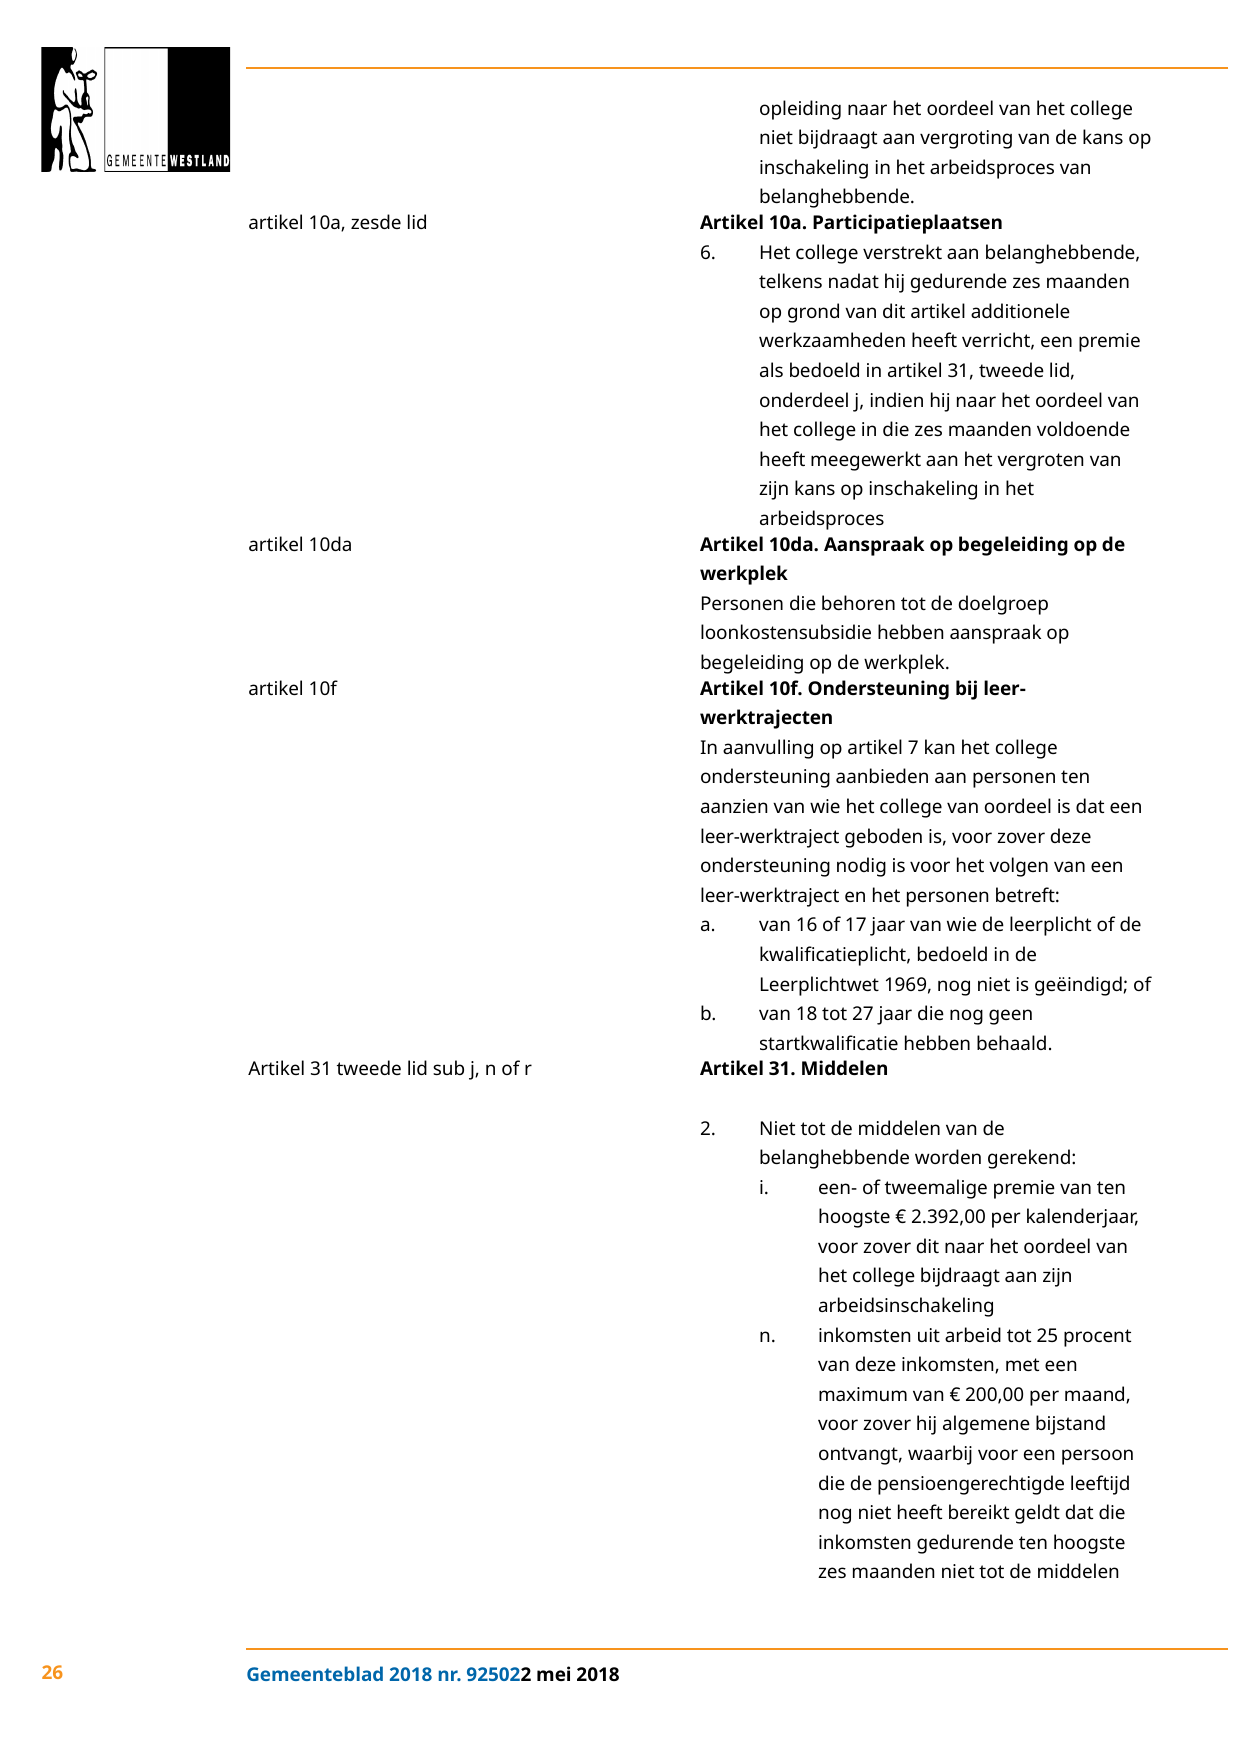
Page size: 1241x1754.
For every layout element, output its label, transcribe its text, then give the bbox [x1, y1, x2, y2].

table_cell opleiding naar het oordeel van het college niet bijdraagt aan vergroting van de kans op inschakeling in het arbeidsproces van belanghebbende. [700, 95, 1152, 209]
picture [41, 47, 231, 172]
table_cell Artikel 10a. Participatieplaatsen Het college verstrekt aan belanghebbende, telkens nadat hij gedurende zes maanden op grond van dit artikel additionele werkzaamheden heeft verricht, een premie als bedoeld in artikel 31, tweede lid, onderdeel j, indien hij naar het oordeel van het college in die zes maanden voldoende heeft meegewerkt aan het vergroten van zijn kans op inschakeling in het arbeidsproces [700, 209, 1152, 531]
table_cell artikel 10da [248, 531, 700, 675]
table_cell artikel 10a, zesde lid [248, 209, 700, 531]
table_cell Artikel 31. Middelen Niet tot de middelen van de belanghebbende worden gerekend: een- of tweemalige premie van ten hoogste € 2.392,00 per kalenderjaar, voor zover dit naar het oordeel van het college bijdraagt aan zijn arbeidsinschakeling inkomsten uit arbeid tot 25 procent van deze inkomsten, met een maximum van € 200,00 per maand, voor zover hij algemene bijstand ontvangt, waarbij voor een persoon die de pensioengerechtigde leeftijd nog niet heeft bereikt geldt dat die inkomsten gedurende ten hoogste zes maanden niet tot de middelen [700, 1056, 1152, 1584]
table_cell Artikel 10da. Aanspraak op begeleiding op de werkplek Personen die behoren tot de doelgroep loonkostensubsidie hebben aanspraak op begeleiding op de werkplek. [700, 531, 1152, 675]
table_cell artikel 10f [248, 675, 700, 1056]
table_cell [248, 95, 700, 209]
table_cell Artikel 10f. Ondersteuning bij leer-werktrajecten In aanvulling op artikel 7 kan het college ondersteuning aanbieden aan personen ten aanzien van wie het college van oordeel is dat een leer-werktraject geboden is, voor zover deze ondersteuning nodig is voor het volgen van een leer-werktraject en het personen betreft: van 16 of 17 jaar van wie de leerplicht of de kwalificatieplicht, bedoeld in de Leerplichtwet 1969, nog niet is geëindigd; of van 18 tot 27 jaar die nog geen startkwalificatie hebben behaald. [700, 675, 1152, 1056]
table_cell Artikel 31 tweede lid sub j, n of r [248, 1056, 700, 1584]
